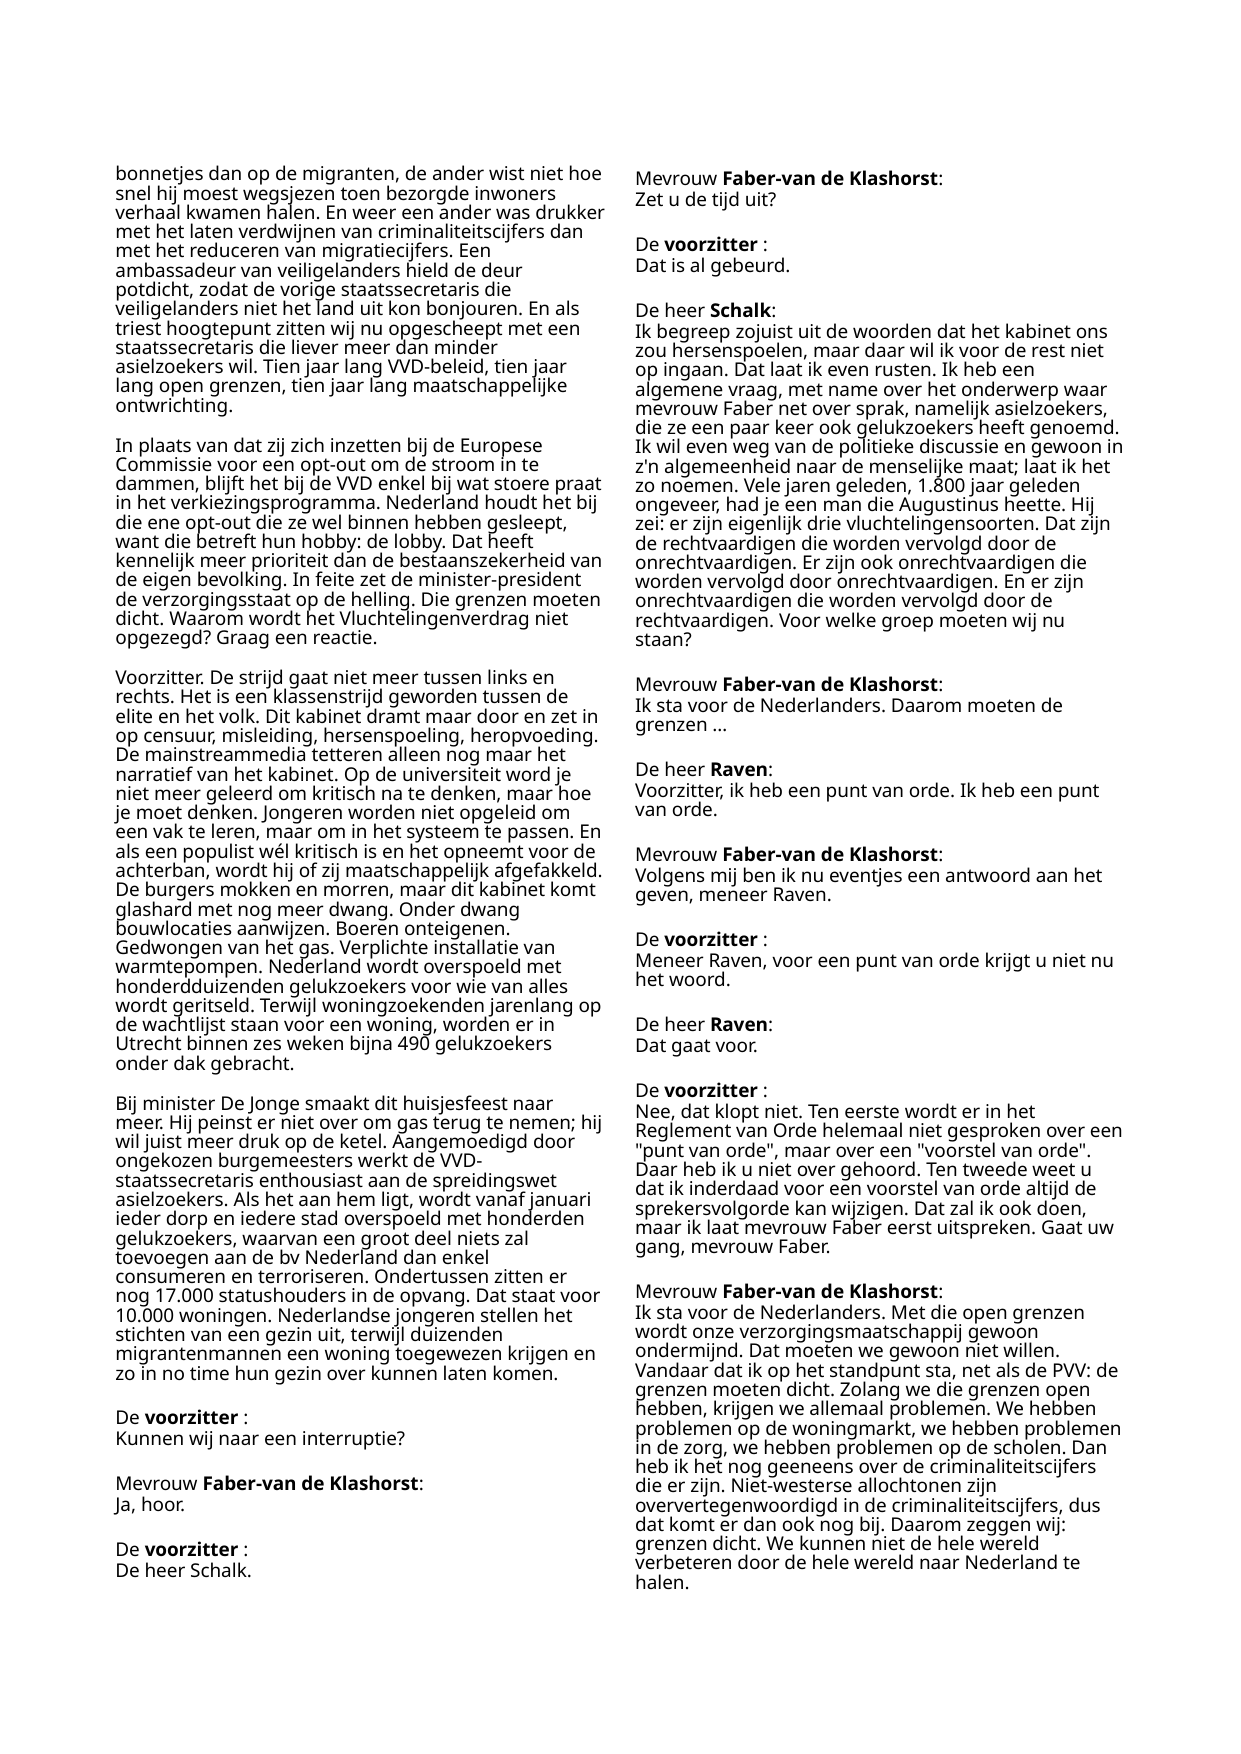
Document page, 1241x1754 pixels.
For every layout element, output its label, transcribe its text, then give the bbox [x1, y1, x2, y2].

text De voorzitter : [635, 926, 1125, 952]
text De voorzitter : [635, 231, 1125, 257]
text De voorzitter : [115, 1404, 605, 1430]
text Mevrouw Faber-van de Klashorst: [635, 841, 1125, 867]
text Zet u de tijd uit? [635, 191, 1125, 210]
text bonnetjes dan op de migranten, de ander wist niet hoe snel hij moest wegsjezen toen bezorgde inwoners verhaal kwamen halen. En weer een ander was drukker met het laten verdwijnen van criminaliteitscijfers dan met het reduceren van migratiecijfers. Een ambassadeur van veiligelanders hield de deur potdicht, zodat de vorige staatssecretaris die veiligelanders niet het land uit kon bonjouren. En als triest hoogtepunt zitten wij nu opgescheept met een staatssecretaris die liever meer dan minder asielzoekers wil. Tien jaar lang VVD-beleid, tien jaar lang open grenzen, tien jaar lang maatschappelijke ontwrichting. [115, 165, 605, 416]
text Ik begreep zojuist uit de woorden dat het kabinet ons zou hersenspoelen, maar daar wil ik voor de rest niet op ingaan. Dat laat ik even rusten. Ik heb een algemene vraag, met name over het onderwerp waar mevrouw Faber net over sprak, namelijk asielzoekers, die ze een paar keer ook gelukzoekers heeft genoemd. Ik wil even weg van de politieke discussie en gewoon in z'n algemeenheid naar de menselijke maat; laat ik het zo noemen. Vele jaren geleden, 1.800 jaar geleden ongeveer, had je een man die Augustinus heette. Hij zei: er zijn eigenlijk drie vluchtelingensoorten. Dat zijn de rechtvaardigen die worden vervolgd door de onrechtvaardigen. Er zijn ook onrechtvaardigen die worden vervolgd door onrechtvaardigen. En er zijn onrechtvaardigen die worden vervolgd door de rechtvaardigen. Voor welke groep moeten wij nu staan? [635, 323, 1125, 650]
text Ik sta voor de Nederlanders. Met die open grenzen wordt onze verzorgingsmaatschappij gewoon ondermijnd. Dat moeten we gewoon niet willen. Vandaar dat ik op het standpunt sta, net als de PVV: de grenzen moeten dicht. Zolang we die grenzen open hebben, krijgen we allemaal problemen. We hebben problemen op de woningmarkt, we hebben problemen in de zorg, we hebben problemen op de scholen. Dan heb ik het nog geeneens over de criminaliteitscijfers die er zijn. Niet-westerse allochtonen zijn oververtegenwoordigd in de criminaliteitscijfers, dus dat komt er dan ook nog bij. Daarom zeggen wij: grenzen dicht. We kunnen niet de hele wereld verbeteren door de hele wereld naar Nederland te halen. [635, 1304, 1125, 1593]
text De heer Raven: [635, 756, 1125, 782]
text Ja, hoor. [115, 1496, 605, 1515]
text Voorzitter, ik heb een punt van orde. Ik heb een punt van orde. [635, 782, 1125, 821]
text Ik sta voor de Nederlanders. Daarom moeten de grenzen … [635, 697, 1125, 735]
text Mevrouw Faber-van de Klashorst: [635, 671, 1125, 697]
text De heer Schalk. [115, 1562, 605, 1581]
text De voorzitter : [635, 1077, 1125, 1103]
text Bij minister De Jonge smaakt dit huisjesfeest naar meer. Hij peinst er niet over om gas terug te nemen; hij wil juist meer druk op de ketel. Aangemoedigd door ongekozen burgemeesters werkt de VVD-staatssecretaris enthousiast aan de spreidingswet asielzoekers. Als het aan hem ligt, wordt vanaf januari ieder dorp en iedere stad overspoeld met honderden gelukzoekers, waarvan een groot deel niets zal toevoegen aan de bv Nederland dan enkel consumeren en terroriseren. Ondertussen zitten er nog 17.000 statushouders in de opvang. Dat staat voor 10.000 woningen. Nederlandse jongeren stellen het stichten van een gezin uit, terwijl duizenden migrantenmannen een woning toegewezen krijgen en zo in no time hun gezin over kunnen laten komen. [115, 1095, 605, 1384]
text Mevrouw Faber-van de Klashorst: [115, 1470, 605, 1496]
text Nee, dat klopt niet. Ten eerste wordt er in het Reglement van Orde helemaal niet gesproken over een "punt van orde", maar over een "voorstel van orde". Daar heb ik u niet over gehoord. Ten tweede weet u dat ik inderdaad voor een voorstel van orde altijd de sprekersvolgorde kan wijzigen. Dat zal ik ook doen, maar ik laat mevrouw Faber eerst uitspreken. Gaat uw gang, mevrouw Faber. [635, 1103, 1125, 1257]
text Kunnen wij naar een interruptie? [115, 1430, 605, 1449]
text In plaats van dat zij zich inzetten bij de Europese Commissie voor een opt-out om de stroom in te dammen, blijft het bij de VVD enkel bij wat stoere praat in het verkiezingsprogramma. Nederland houdt het bij die ene opt-out die ze wel binnen hebben gesleept, want die betreft hun hobby: de lobby. Dat heeft kennelijk meer prioriteit dan de bestaanszekerheid van de eigen bevolking. In feite zet de minister-president de verzorgingsstaat op de helling. Die grenzen moeten dicht. Waarom wordt het Vluchtelingenverdrag niet opgezegd? Graag een reactie. [115, 437, 605, 648]
text Mevrouw Faber-van de Klashorst: [635, 165, 1125, 191]
text Voorzitter. De strijd gaat niet meer tussen links en rechts. Het is een klassenstrijd geworden tussen de elite en het volk. Dit kabinet dramt maar door en zet in op censuur, misleiding, hersenspoeling, heropvoeding. De mainstreammedia tetteren alleen nog maar het narratief van het kabinet. Op de universiteit word je niet meer geleerd om kritisch na te denken, maar hoe je moet denken. Jongeren worden niet opgeleid om een vak te leren, maar om in het systeem te passen. En als een populist wél kritisch is en het opneemt voor de achterban, wordt hij of zij maatschappelijk afgefakkeld. De burgers mokken en morren, maar dit kabinet komt glashard met nog meer dwang. Onder dwang bouwlocaties aanwijzen. Boeren onteigenen. Gedwongen van het gas. Verplichte installatie van warmtepompen. Nederland wordt overspoeld met honderdduizenden gelukzoekers voor wie van alles wordt geritseld. Terwijl woningzoekenden jarenlang op de wachtlijst staan voor een woning, worden er in Utrecht binnen zes weken bijna 490 gelukzoekers onder dak gebracht. [115, 669, 605, 1074]
text Mevrouw Faber-van de Klashorst: [635, 1278, 1125, 1304]
text Dat is al gebeurd. [635, 257, 1125, 276]
text De heer Raven: [635, 1012, 1125, 1037]
text De heer Schalk: [635, 297, 1125, 323]
text Dat gaat voor. [635, 1037, 1125, 1057]
text De voorzitter : [115, 1536, 605, 1562]
text Volgens mij ben ik nu eventjes een antwoord aan het geven, meneer Raven. [635, 867, 1125, 906]
text Meneer Raven, voor een punt van orde krijgt u niet nu het woord. [635, 952, 1125, 991]
